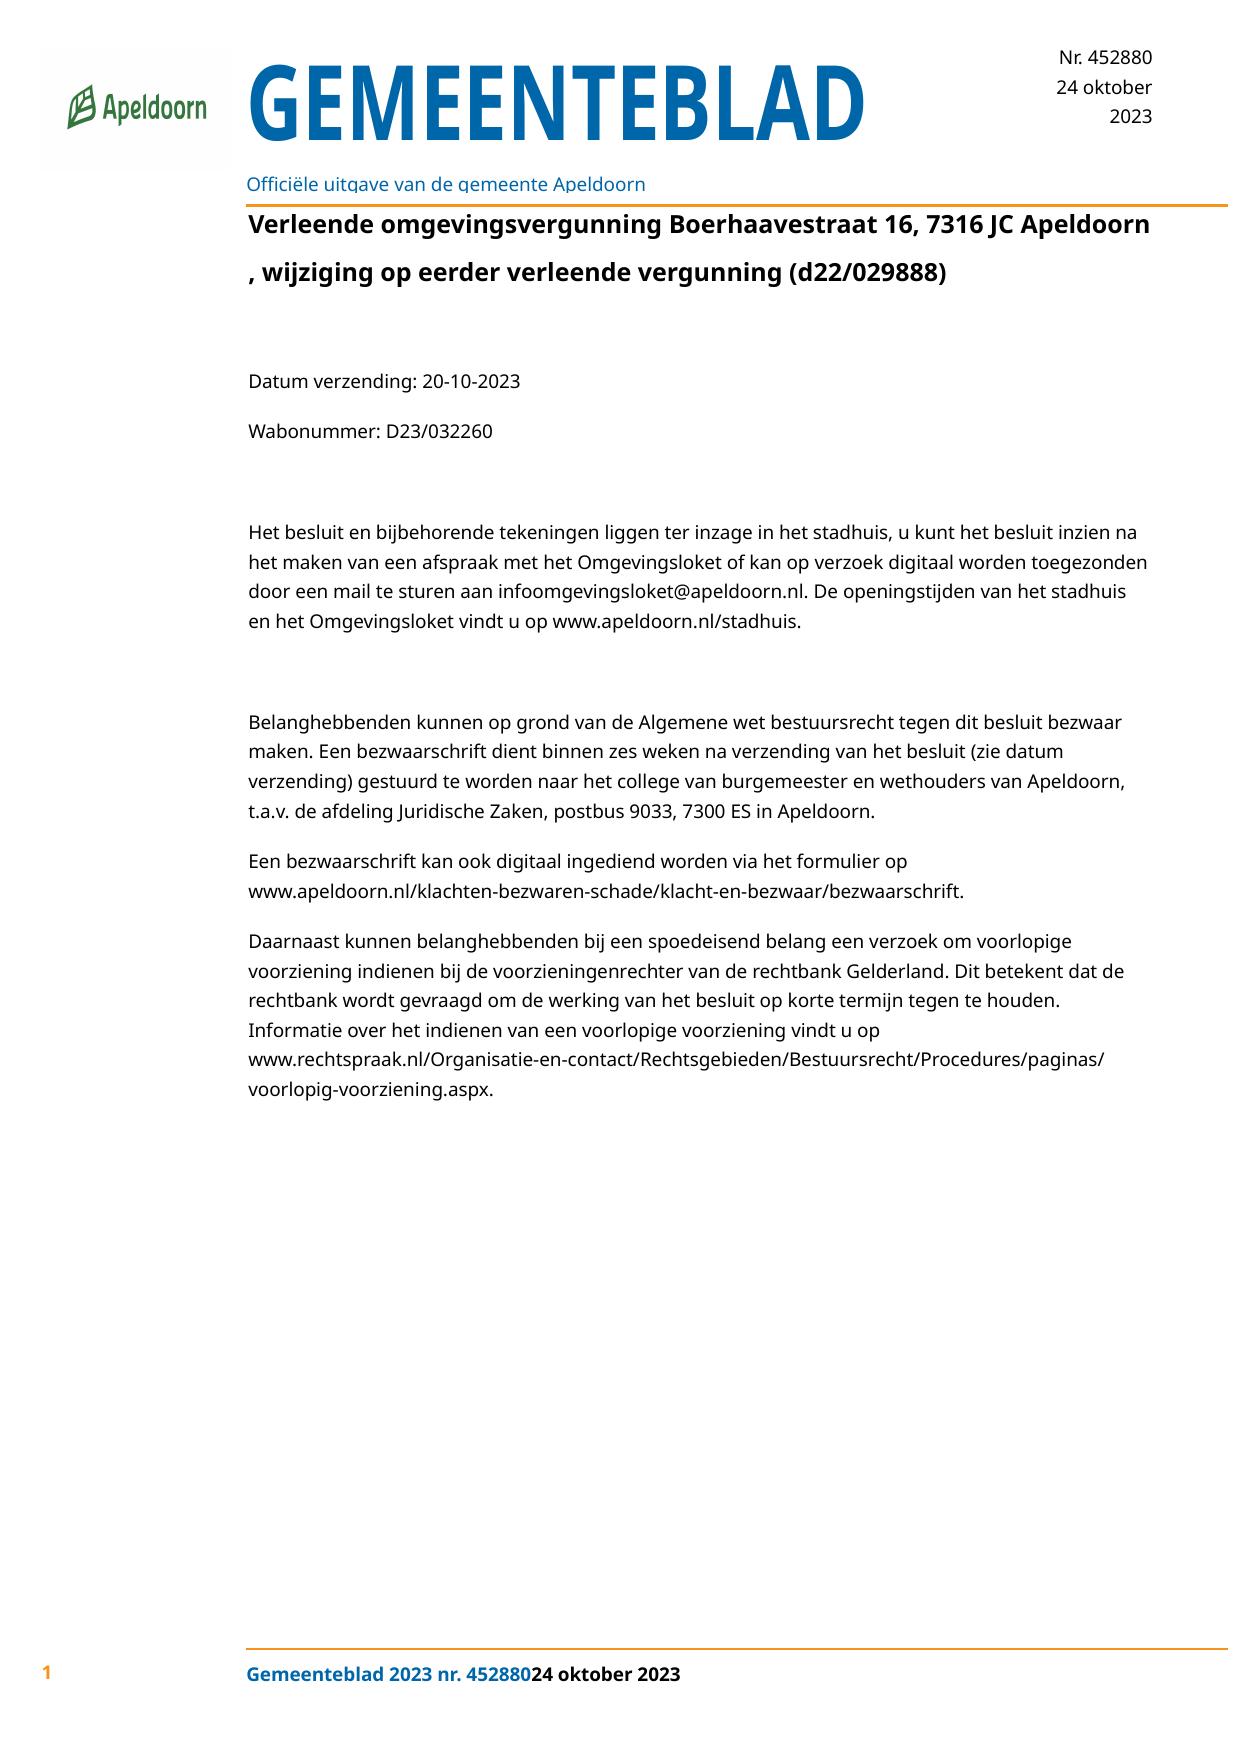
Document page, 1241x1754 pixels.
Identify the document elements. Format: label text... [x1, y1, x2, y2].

text Wabonummer: D23/032260 [248, 419, 1152, 444]
text Daarnaast kunnen belanghebbenden bij een spoedeisend belang een verzoek om voorlopige voorziening indienen bij de voorzieningenrechter van de rechtbank Gelderland. Dit betekent dat de rechtbank wordt gevraagd om de werking van het besluit op korte termijn tegen te houden. Informatie over het indienen van een voorlopige voorziening vindt u op www.rechtspraak.nl/Organisatie-en-contact/Rechtsgebieden/Bestuursrecht/Procedures/paginas/voorlopig-voorziening.aspx. [248, 928, 1152, 1102]
text Het besluit en bijbehorende tekeningen liggen ter inzage in het stadhuis, u kunt het besluit inzien na het maken van een afspraak met het Omgevingsloket of kan op verzoek digitaal worden toegezonden door een mail te sturen aan infoomgevingsloket@apeldoorn.nl. De openingstijden van het stadhuis en het Omgevingsloket vindt u op www.apeldoorn.nl/stadhuis. [248, 519, 1152, 634]
text Belanghebbenden kunnen op grond van de Algemene wet bestuursrecht tegen dit besluit bezwaar maken. Een bezwaarschrift dient binnen zes weken na verzending van het besluit (zie datum verzending) gestuurd te worden naar het college van burgemeester en wethouders van Apeldoorn, t.a.v. de afdeling Juridische Zaken, postbus 9033, 7300 ES in Apeldoorn. [248, 709, 1152, 824]
text Datum verzending: 20-10-2023 [248, 368, 1152, 394]
picture [41, 47, 231, 172]
text Verleende omgevingsvergunning Boerhaavestraat 16, 7316 JC Apeldoorn , wijziging op eerder verleende vergunning (d22/029888) [248, 207, 1152, 288]
text Een bezwaarschrift kan ook digitaal ingediend worden via het formulier op www.apeldoorn.nl/klachten-bezwaren-schade/klacht-en-bezwaar/bezwaarschrift. [248, 848, 1152, 904]
